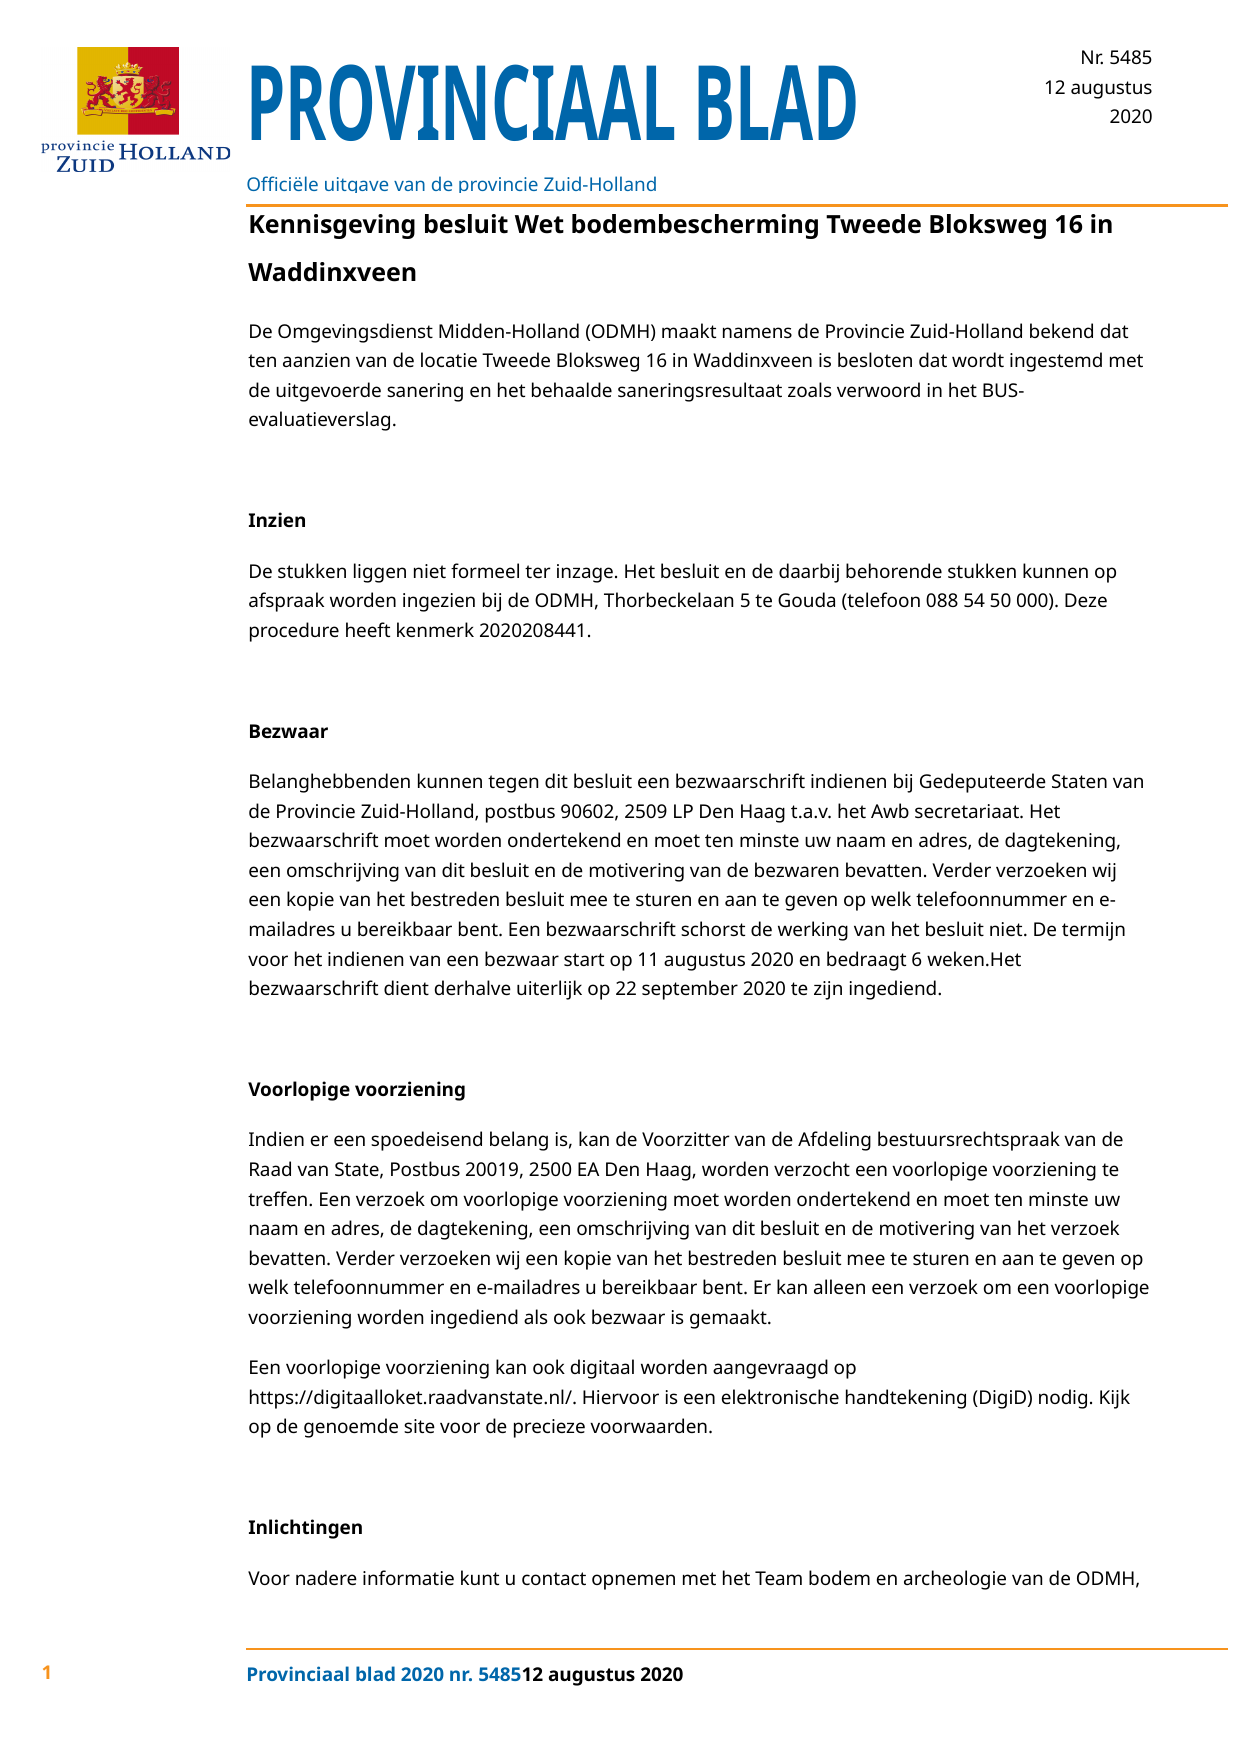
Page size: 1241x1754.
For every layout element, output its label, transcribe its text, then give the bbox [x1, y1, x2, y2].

text Bezwaar [248, 718, 1152, 744]
text Een voorlopige voorziening kan ook digitaal worden aangevraagd op https://digitaalloket.raadvanstate.nl/. Hiervoor is een elektronische handtekening (DigiD) nodig. Kijk op de genoemde site voor de precieze voorwaarden. [248, 1354, 1152, 1439]
text Kennisgeving besluit Wet bodembescherming Tweede Bloksweg 16 in Waddinxveen [248, 207, 1152, 288]
text De Omgevingsdienst Midden-Holland (ODMH) maakt namens de Provincie Zuid-Holland bekend dat ten aanzien van de locatie Tweede Bloksweg 16 in Waddinxveen is besloten dat wordt ingestemd met de uitgevoerde sanering en het behaalde saneringsresultaat zoals verwoord in het BUS-evaluatieverslag. [248, 318, 1152, 432]
text Inzien [248, 507, 1152, 533]
text Voor nadere informatie kunt u contact opnemen met het Team bodem en archeologie van de ODMH, [248, 1565, 1152, 1591]
text Inlichtingen [248, 1514, 1152, 1540]
text Voorlopige voorziening [248, 1076, 1152, 1102]
text De stukken liggen niet formeel ter inzage. Het besluit en de daarbij behorende stukken kunnen op afspraak worden ingezien bij de ODMH, Thorbeckelaan 5 te Gouda (telefoon 088 54 50 000). Deze procedure heeft kenmerk 2020208441. [248, 558, 1152, 643]
picture [41, 47, 231, 172]
text Belanghebbenden kunnen tegen dit besluit een bezwaarschrift indienen bij Gedeputeerde Staten van de Provincie Zuid-Holland, postbus 90602, 2509 LP Den Haag t.a.v. het Awb secretariaat. Het bezwaarschrift moet worden ondertekend en moet ten minste uw naam en adres, de dagtekening, een omschrijving van dit besluit en de motivering van de bezwaren bevatten. Verder verzoeken wij een kopie van het bestreden besluit mee te sturen en aan te geven op welk telefoonnummer en e-mailadres u bereikbaar bent. Een bezwaarschrift schorst de werking van het besluit niet. De termijn voor het indienen van een bezwaar start op 11 augustus 2020 en bedraagt 6 weken.Het bezwaarschrift dient derhalve uiterlijk op 22 september 2020 te zijn ingediend. [248, 768, 1152, 1001]
text Indien er een spoedeisend belang is, kan de Voorzitter van de Afdeling bestuursrechtspraak van de Raad van State, Postbus 20019, 2500 EA Den Haag, worden verzocht een voorlopige voorziening te treffen. Een verzoek om voorlopige voorziening moet worden ondertekend en moet ten minste uw naam en adres, de dagtekening, een omschrijving van dit besluit en de motivering van het verzoek bevatten. Verder verzoeken wij een kopie van het bestreden besluit mee te sturen en aan te geven op welk telefoonnummer en e-mailadres u bereikbaar bent. Er kan alleen een verzoek om een voorlopige voorziening worden ingediend als ook bezwaar is gemaakt. [248, 1127, 1152, 1330]
